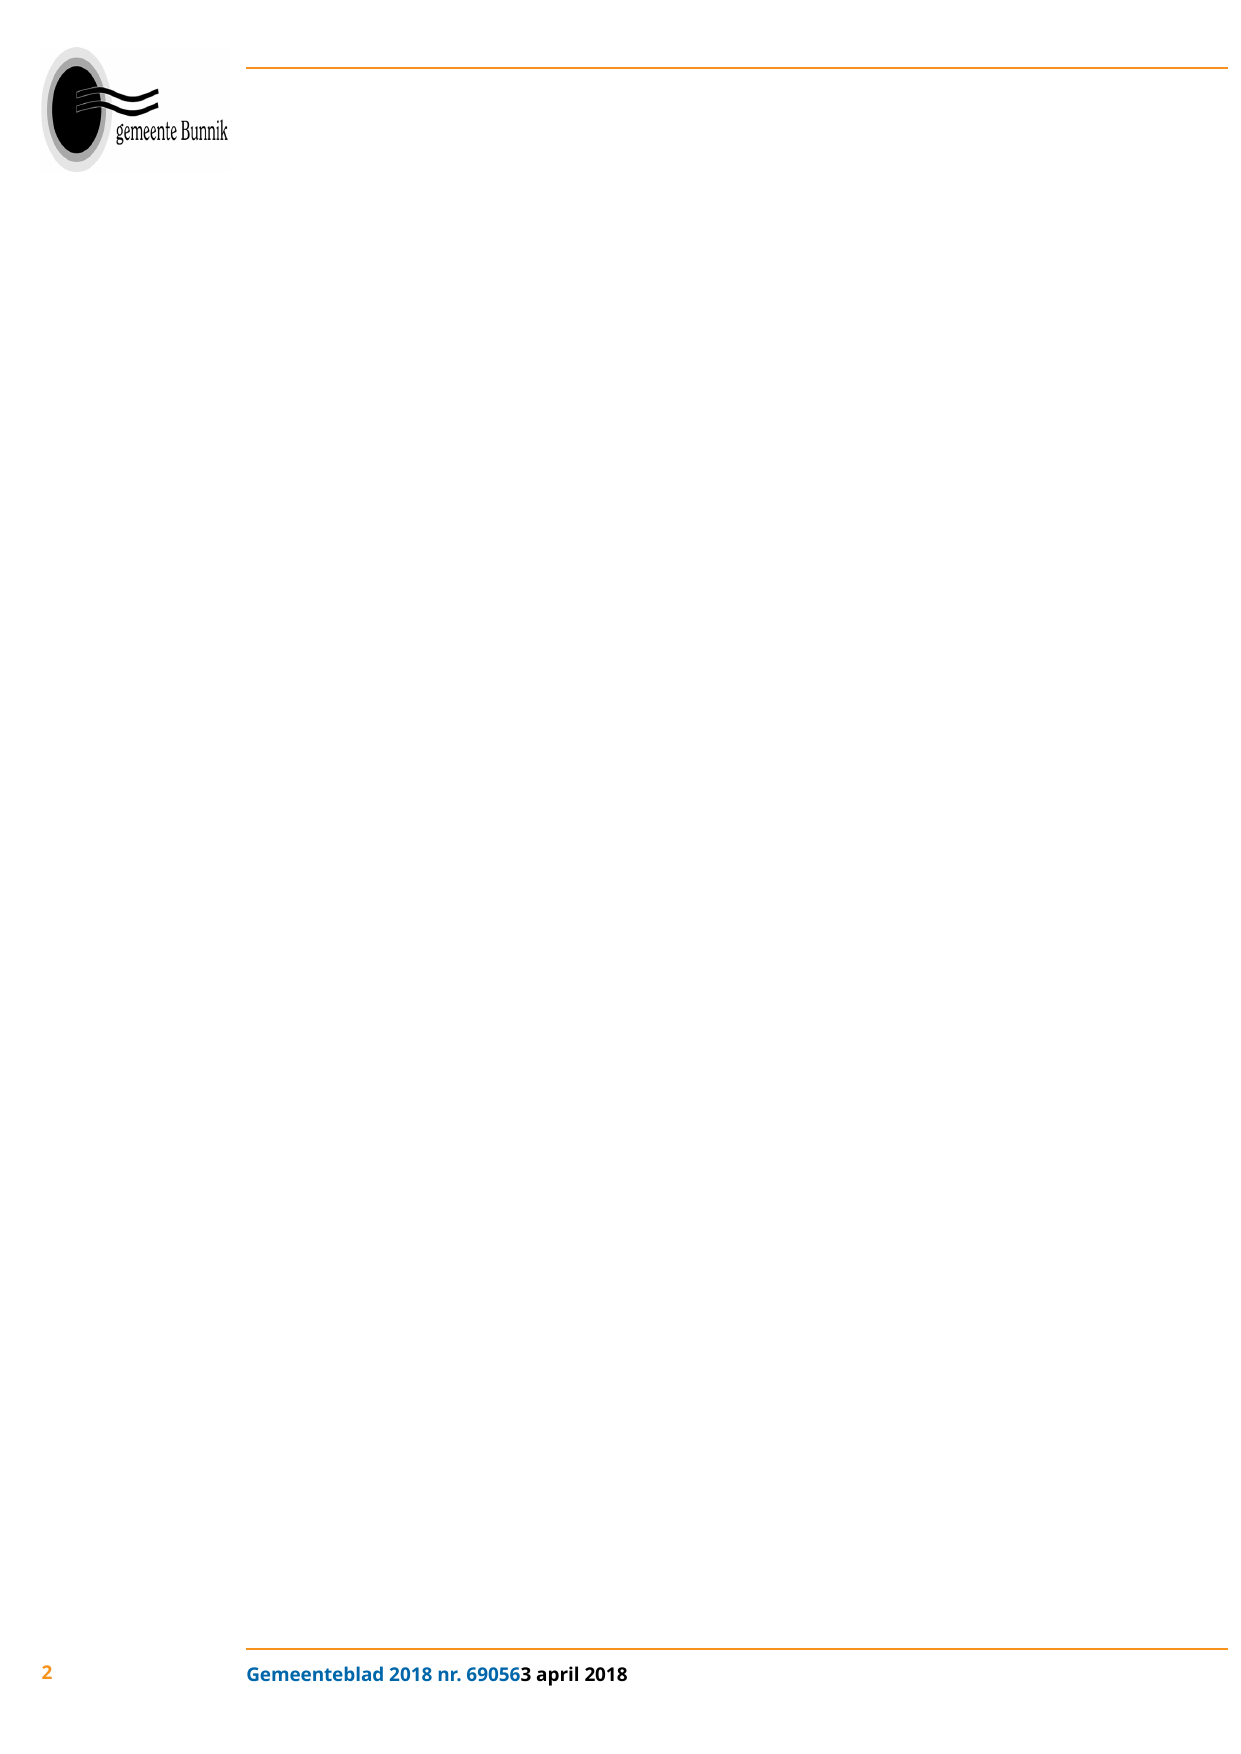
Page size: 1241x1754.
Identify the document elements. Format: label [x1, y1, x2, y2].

picture [41, 47, 231, 172]
